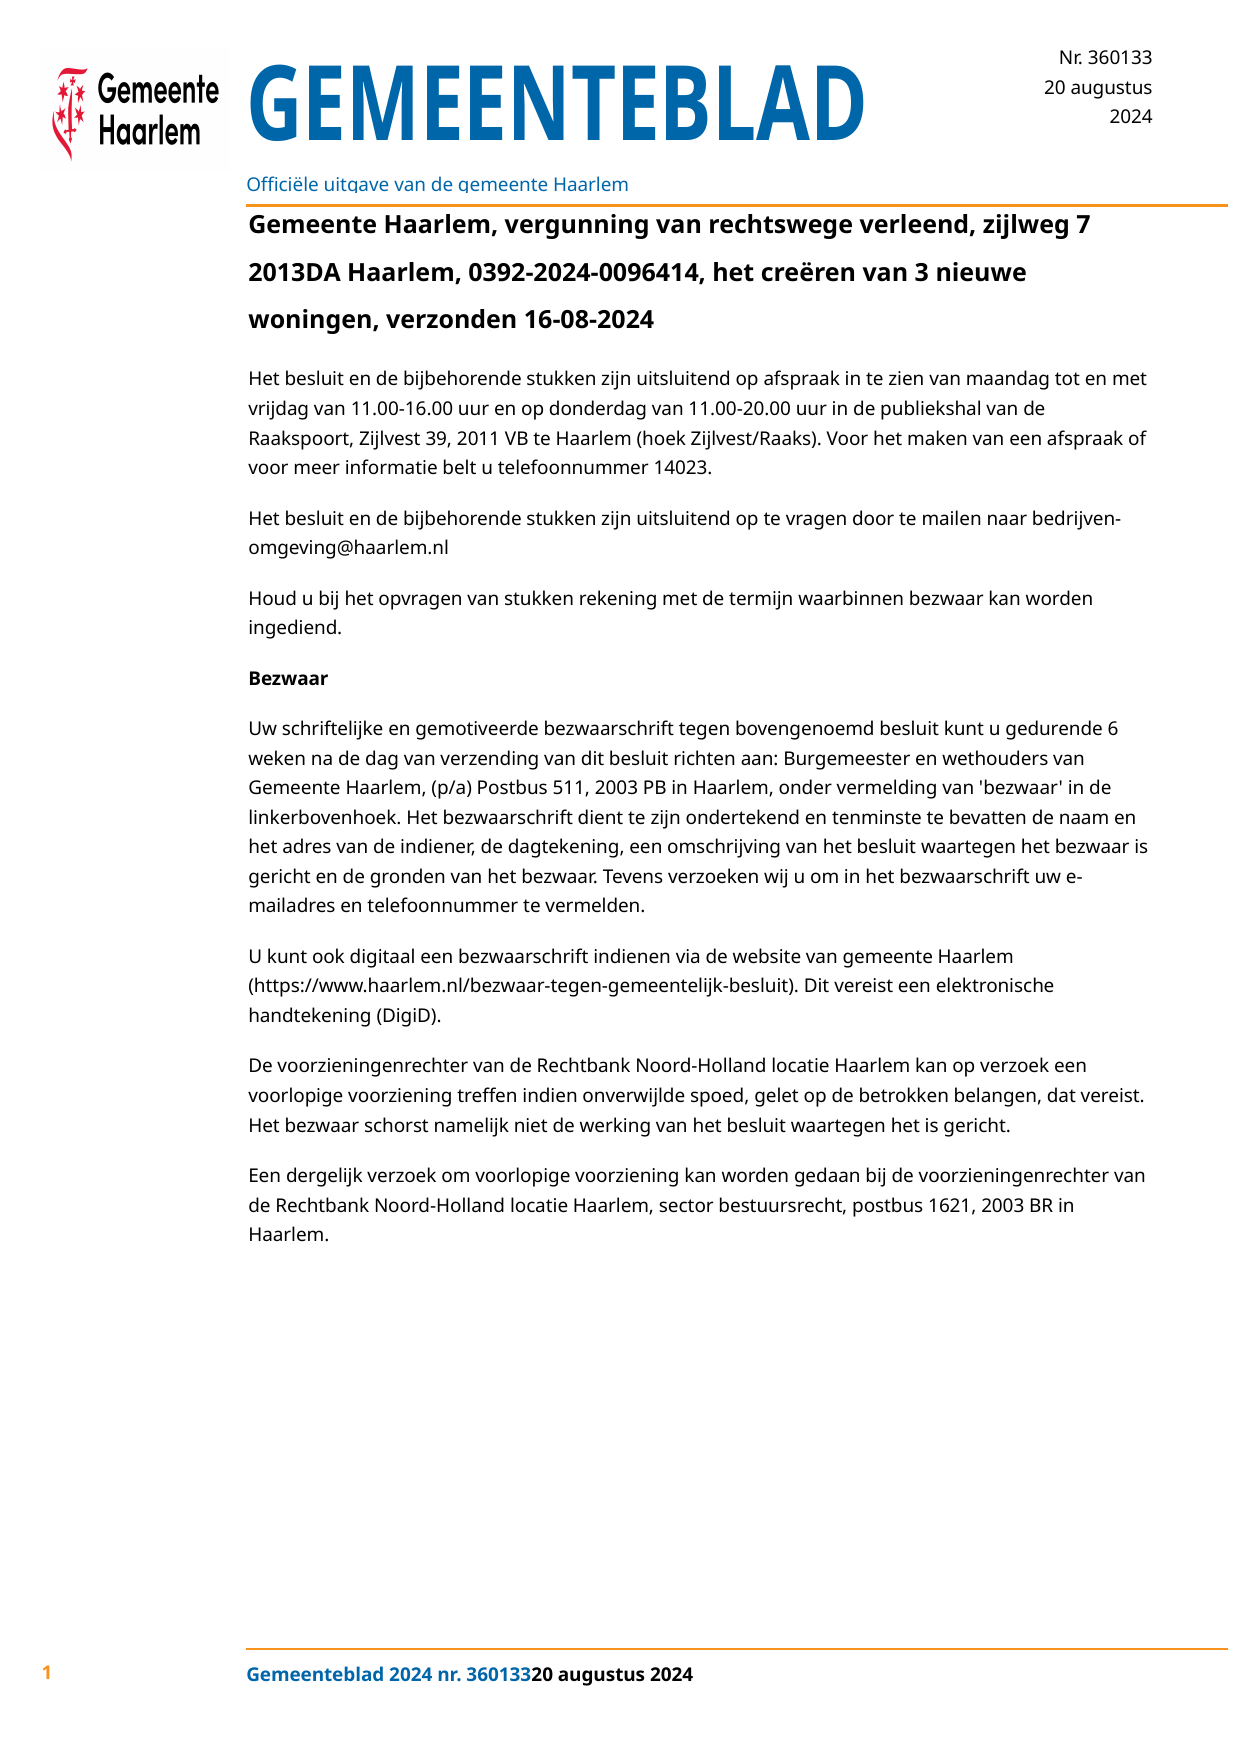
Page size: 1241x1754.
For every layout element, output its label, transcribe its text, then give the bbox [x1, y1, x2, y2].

text Uw schriftelijke en gemotiveerde bezwaarschrift tegen bovengenoemd besluit kunt u gedurende 6 weken na de dag van verzending van dit besluit richten aan: Burgemeester en wethouders van Gemeente Haarlem, (p/a) Postbus 511, 2003 PB in Haarlem, onder vermelding van 'bezwaar' in de linkerbovenhoek. Het bezwaarschrift dient te zijn ondertekend en tenminste te bevatten de naam en het adres van de indiener, de dagtekening, een omschrijving van het besluit waartegen het bezwaar is gericht en de gronden van het bezwaar. Tevens verzoeken wij u om in het bezwaarschrift uw e-mailadres en telefoonnummer te vermelden. [248, 715, 1152, 918]
text Bezwaar [248, 665, 1152, 690]
text U kunt ook digitaal een bezwaarschrift indienen via de website van gemeente Haarlem (https://www.haarlem.nl/bezwaar-tegen-gemeentelijk-besluit). Dit vereist een elektronische handtekening (DigiD). [248, 943, 1152, 1028]
text Gemeente Haarlem, vergunning van rechtswege verleend, zijlweg 7 2013DA Haarlem, 0392-2024-0096414, het creëren van 3 nieuwe woningen, verzonden 16-08-2024 [248, 207, 1152, 336]
text Een dergelijk verzoek om voorlopige voorziening kan worden gedaan bij de voorzieningenrechter van de Rechtbank Noord-Holland locatie Haarlem, sector bestuursrecht, postbus 1621, 2003 BR in Haarlem. [248, 1162, 1152, 1247]
text Het besluit en de bijbehorende stukken zijn uitsluitend op afspraak in te zien van maandag tot en met vrijdag van 11.00-16.00 uur en op donderdag van 11.00-20.00 uur in de publiekshal van de Raakspoort, Zijlvest 39, 2011 VB te Haarlem (hoek Zijlvest/Raaks). Voor het maken van een afspraak of voor meer informatie belt u telefoonnummer 14023. [248, 366, 1152, 480]
text Het besluit en de bijbehorende stukken zijn uitsluitend op te vragen door te mailen naar bedrijven-omgeving@haarlem.nl [248, 505, 1152, 560]
text Houd u bij het opvragen van stukken rekening met de termijn waarbinnen bezwaar kan worden ingediend. [248, 585, 1152, 640]
picture [41, 47, 231, 172]
text De voorzieningenrechter van de Rechtbank Noord-Holland locatie Haarlem kan op verzoek een voorlopige voorziening treffen indien onverwijlde spoed, gelet op de betrokken belangen, dat vereist. Het bezwaar schorst namelijk niet de werking van het besluit waartegen het is gericht. [248, 1053, 1152, 1137]
